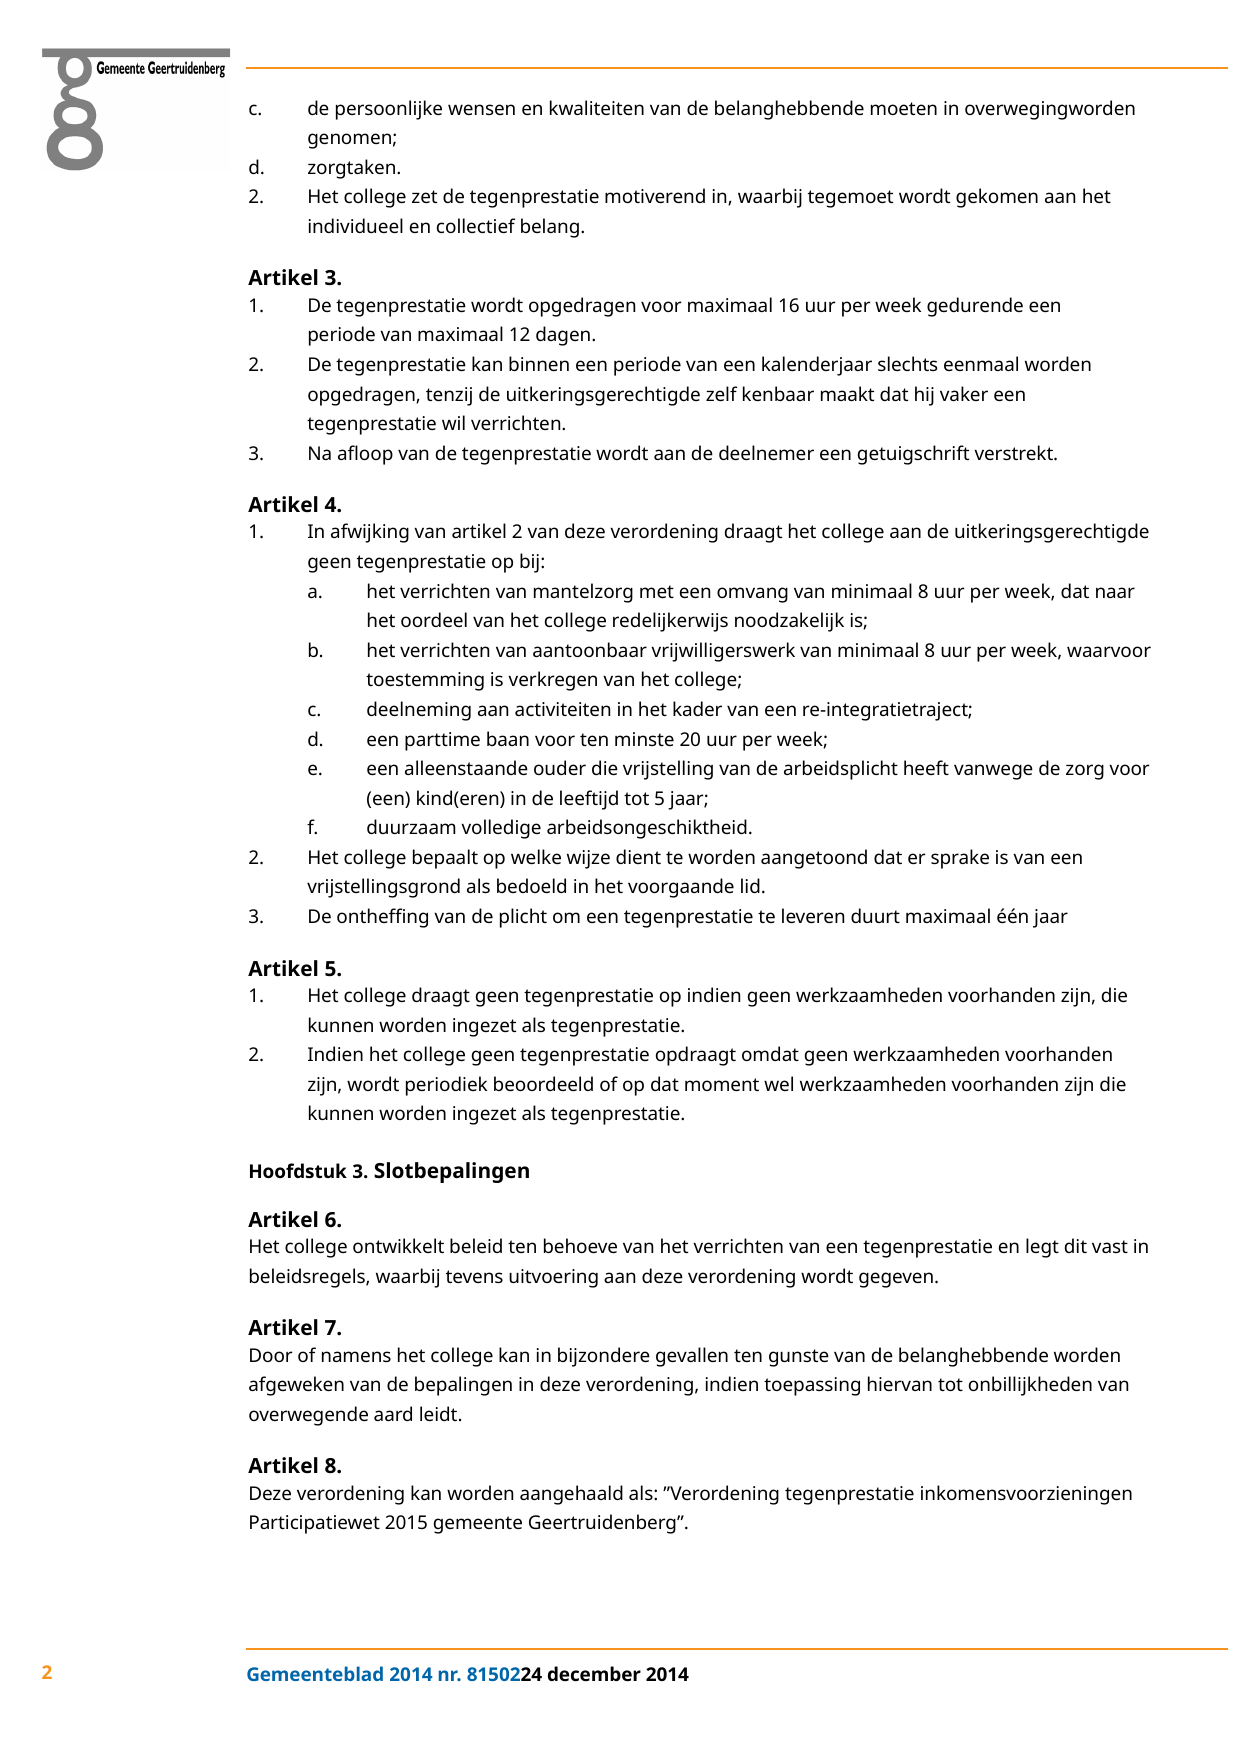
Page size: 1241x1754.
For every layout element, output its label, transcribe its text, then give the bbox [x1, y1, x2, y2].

text Artikel 3. [248, 263, 1152, 292]
list een parttime baan voor ten minste 20 uur per week; [307, 726, 1152, 752]
list De ontheffing van de plicht om een tegenprestatie te leveren duurt maximaal één jaar [248, 903, 1152, 929]
list deelneming aan activiteiten in het kader van een re-integratietraject; [307, 696, 1152, 722]
picture [41, 47, 231, 172]
text Artikel 6. [248, 1205, 1152, 1233]
text Artikel 5. [248, 954, 1152, 982]
list Indien het college geen tegenprestatie opdraagt omdat geen werkzaamheden voorhanden zijn, wordt periodiek beoordeeld of op dat moment wel werkzaamheden voorhanden zijn die kunnen worden ingezet als tegenprestatie. [248, 1041, 1152, 1126]
text Artikel 4. [248, 490, 1152, 519]
list Het college zet de tegenprestatie motiverend in, waarbij tegemoet wordt gekomen aan het individueel en collectief belang. [248, 183, 1152, 239]
list In afwijking van artikel 2 van deze verordening draagt het college aan de uitkeringsgerechtigde geen tegenprestatie op bij: [248, 519, 1152, 574]
list de persoonlijke wensen en kwaliteiten van de belanghebbende moeten in overwegingworden genomen; [248, 95, 1152, 150]
text Deze verordening kan worden aangehaald als: ”Verordening tegenprestatie inkomensvoorzieningen Participatiewet 2015 gemeente Geertruidenberg”. [248, 1480, 1152, 1535]
list De tegenprestatie kan binnen een periode van een kalenderjaar slechts eenmaal worden opgedragen, tenzij de uitkeringsgerechtigde zelf kenbaar maakt dat hij vaker een tegenprestatie wil verrichten. [248, 351, 1152, 436]
list Na afloop van de tegenprestatie wordt aan de deelnemer een getuigschrift verstrekt. [248, 440, 1152, 466]
list Het college draagt geen tegenprestatie op indien geen werkzaamheden voorhanden zijn, die kunnen worden ingezet als tegenprestatie. [248, 982, 1152, 1037]
list een alleenstaande ouder die vrijstelling van de arbeidsplicht heeft vanwege de zorg voor (een) kind(eren) in de leeftijd tot 5 jaar; [307, 755, 1152, 811]
list De tegenprestatie wordt opgedragen voor maximaal 16 uur per week gedurende een [248, 292, 1152, 318]
text Door of namens het college kan in bijzondere gevallen ten gunste van de belanghebbende worden afgeweken van de bepalingen in deze verordening, indien toepassing hiervan tot onbillijkheden van overwegende aard leidt. [248, 1342, 1152, 1427]
list periode van maximaal 12 dagen. [248, 322, 1152, 347]
list duurzaam volledige arbeidsongeschiktheid. [307, 814, 1152, 840]
list het verrichten van aantoonbaar vrijwilligerswerk van minimaal 8 uur per week, waarvoor toestemming is verkregen van het college; [307, 637, 1152, 692]
text Het college ontwikkelt beleid ten behoeve van het verrichten van een tegenprestatie en legt dit vast in beleidsregels, waarbij tevens uitvoering aan deze verordening wordt gegeven. [248, 1233, 1152, 1289]
list Het college bepaalt op welke wijze dient te worden aangetoond dat er sprake is van een vrijstellingsgrond als bedoeld in het voorgaande lid. [248, 844, 1152, 899]
list het verrichten van mantelzorg met een omvang van minimaal 8 uur per week, dat naar het oordeel van het college redelijkerwijs noodzakelijk is; [307, 578, 1152, 633]
list zorgtaken. [248, 154, 1152, 180]
text Hoofdstuk 3. Slotbepalingen [248, 1156, 1152, 1184]
text Artikel 7. [248, 1313, 1152, 1342]
text Artikel 8. [248, 1452, 1152, 1480]
